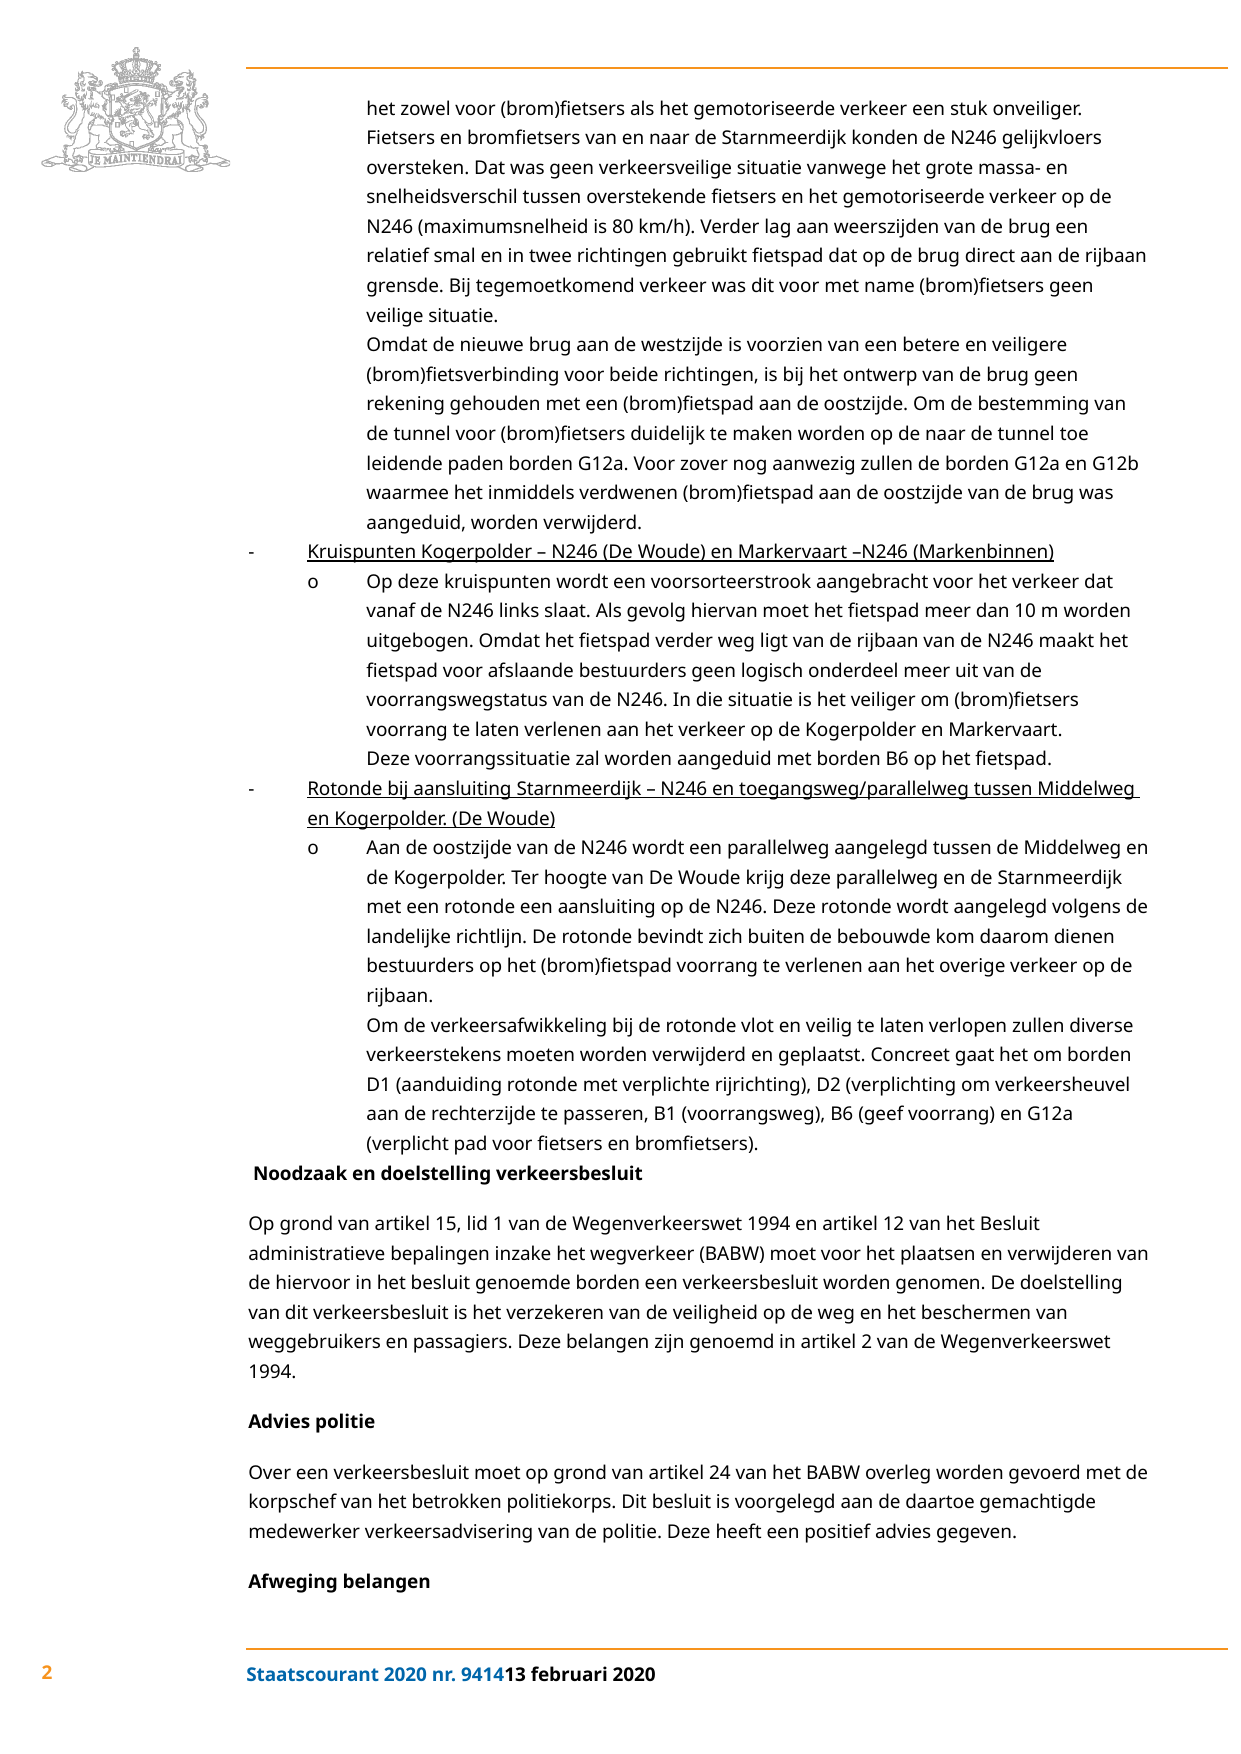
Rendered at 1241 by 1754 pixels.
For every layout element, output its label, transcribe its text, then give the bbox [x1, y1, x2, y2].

list Omdat de nieuwe brug aan de westzijde is voorzien van een betere en veiligere (brom)fietsverbinding voor beide richtingen, is bij het ontwerp van de brug geen rekening gehouden met een (brom)fietspad aan de oostzijde. Om de bestemming van de tunnel voor (brom)fietsers duidelijk te maken worden op de naar de tunnel toe leidende paden borden G12a. Voor zover nog aanwezig zullen de borden G12a en G12b waarmee het inmiddels verdwenen (brom)fietspad aan de oostzijde van de brug was aangeduid, worden verwijderd. [307, 331, 1152, 535]
list Om de verkeersafwikkeling bij de rotonde vlot en veilig te laten verlopen zullen diverse verkeerstekens moeten worden verwijderd en geplaatst. Concreet gaat het om borden D1 (aanduiding rotonde met verplichte rijrichting), D2 (verplichting om verkeersheuvel aan de rechterzijde te passeren, B1 (voorrangsweg), B6 (geef voorrang) en G12a (verplicht pad voor fietsers en bromfietsers). [307, 1012, 1152, 1156]
text Op grond van artikel 15, lid 1 van de Wegenverkeerswet 1994 en artikel 12 van het Besluit administratieve bepalingen inzake het wegverkeer (BABW) moet voor het plaatsen en verwijderen van de hiervoor in het besluit genoemde borden een verkeersbesluit worden genomen. De doelstelling van dit verkeersbesluit is het verzekeren van de veiligheid op de weg en het beschermen van weggebruikers en passagiers. Deze belangen zijn genoemd in artikel 2 van de Wegenverkeerswet 1994. [248, 1210, 1152, 1384]
list Kruispunten Kogerpolder – N246 (De Woude) en Markervaart –N246 (Markenbinnen) [248, 538, 1152, 564]
list Op deze kruispunten wordt een voorsorteerstrook aangebracht voor het verkeer dat vanaf de N246 links slaat. Als gevolg hiervan moet het fietspad meer dan 10 m worden uitgebogen. Omdat het fietspad verder weg ligt van de rijbaan van de N246 maakt het fietspad voor afslaande bestuurders geen logisch onderdeel meer uit van de voorrangswegstatus van de N246. In die situatie is het veiliger om (brom)fietsers voorrang te laten verlenen aan het verkeer op de Kogerpolder en Markervaart. [307, 568, 1152, 742]
text Noodzaak en doelstelling verkeersbesluit [248, 1160, 1152, 1186]
text Over een verkeersbesluit moet op grond van artikel 24 van het BABW overleg worden gevoerd met de korpschef van het betrokken politiekorps. Dit besluit is voorgelegd aan de daartoe gemachtigde medewerker verkeersadvisering van de politie. Deze heeft een positief advies gegeven. [248, 1459, 1152, 1544]
text Afweging belangen [248, 1568, 1152, 1594]
list Deze voorrangssituatie zal worden aangeduid met borden B6 op het fietspad. [307, 746, 1152, 771]
list Rotonde bij aansluiting Starnmeerdijk – N246 en toegangsweg/parallelweg tussen Middelweg en Kogerpolder. (De Woude) [248, 775, 1152, 831]
list Aan de oostzijde van de N246 wordt een parallelweg aangelegd tussen de Middelweg en de Kogerpolder. Ter hoogte van De Woude krijg deze parallelweg en de Starnmeerdijk met een rotonde een aansluiting op de N246. Deze rotonde wordt aangelegd volgens de landelijke richtlijn. De rotonde bevindt zich buiten de bebouwde kom daarom dienen bestuurders op het (brom)fietspad voorrang te verlenen aan het overige verkeer op de rijbaan. [307, 834, 1152, 1008]
list het zowel voor (brom)fietsers als het gemotoriseerde verkeer een stuk onveiliger. Fietsers en bromfietsers van en naar de Starnmeerdijk konden de N246 gelijkvloers oversteken. Dat was geen verkeersveilige situatie vanwege het grote massa- en snelheidsverschil tussen overstekende fietsers en het gemotoriseerde verkeer op de N246 (maximumsnelheid is 80 km/h). Verder lag aan weerszijden van de brug een relatief smal en in twee richtingen gebruikt fietspad dat op de brug direct aan de rijbaan grensde. Bij tegemoetkomend verkeer was dit voor met name (brom)fietsers geen veilige situatie. [307, 95, 1152, 328]
text Advies politie [248, 1408, 1152, 1434]
picture [41, 47, 231, 172]
